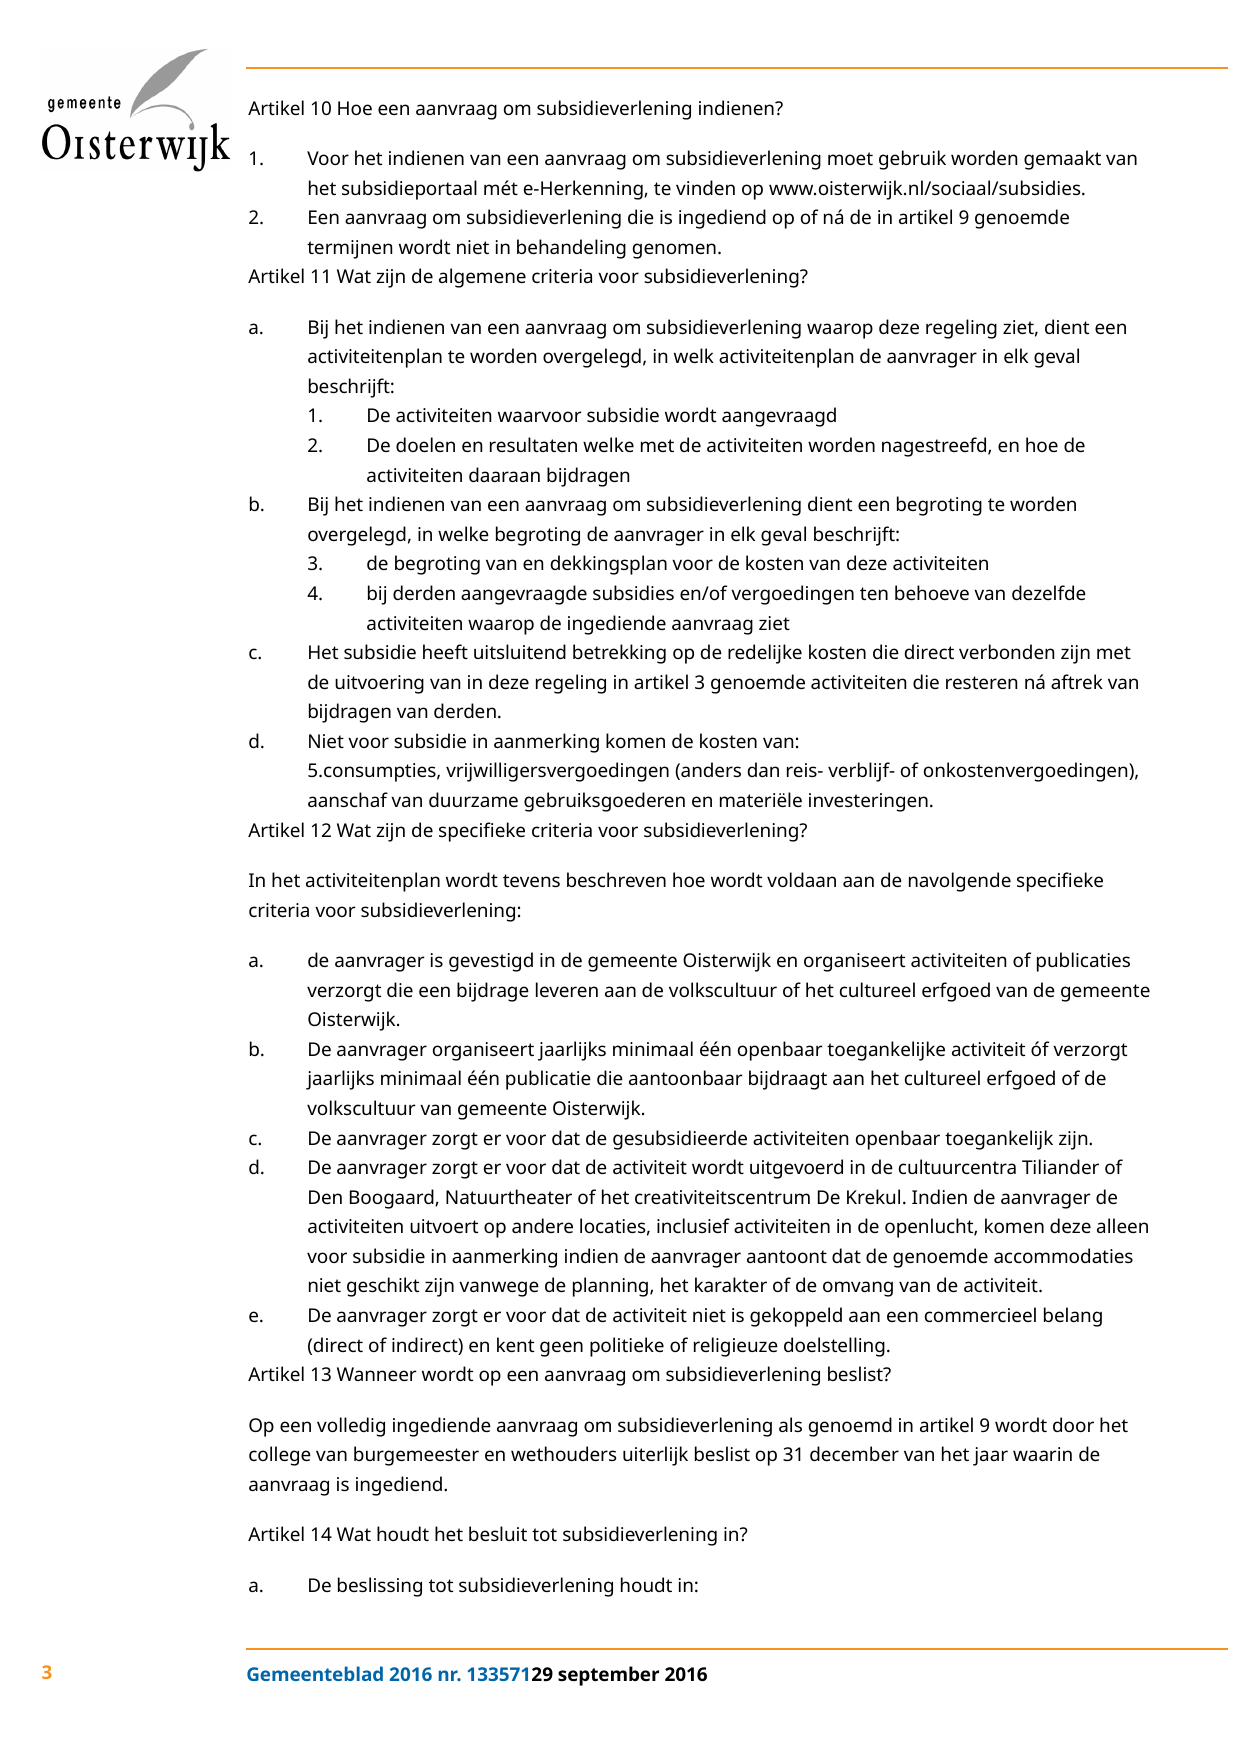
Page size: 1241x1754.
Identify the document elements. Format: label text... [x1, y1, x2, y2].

list De aanvrager zorgt er voor dat de gesubsidieerde activiteiten openbaar toegankelijk zijn. [248, 1125, 1152, 1151]
list Bij het indienen van een aanvraag om subsidieverlening waarop deze regeling ziet, dient een activiteitenplan te worden overgelegd, in welk activiteitenplan de aanvrager in elk geval beschrijft: [248, 314, 1152, 399]
list Een aanvraag om subsidieverlening die is ingediend op of ná de in artikel 9 genoemde termijnen wordt niet in behandeling genomen. [248, 204, 1152, 260]
list Voor het indienen van een aanvraag om subsidieverlening moet gebruik worden gemaakt van het subsidieportaal mét e-Herkenning, te vinden op www.oisterwijk.nl/sociaal/subsidies. [248, 145, 1152, 201]
list 5.consumpties, vrijwilligersvergoedingen (anders dan reis- verblijf- of onkostenvergoedingen), aanschaf van duurzame gebruiksgoederen en materiële investeringen. [248, 758, 1152, 813]
text Artikel 11 Wat zijn de algemene criteria voor subsidieverlening? [248, 263, 1152, 289]
list De aanvrager zorgt er voor dat de activiteit niet is gekoppeld aan een commercieel belang (direct of indirect) en kent geen politieke of religieuze doelstelling. [248, 1302, 1152, 1358]
text Artikel 12 Wat zijn de specifieke criteria voor subsidieverlening? [248, 817, 1152, 843]
list De beslissing tot subsidieverlening houdt in: [248, 1572, 1152, 1598]
text Artikel 14 Wat houdt het besluit tot subsidieverlening in? [248, 1521, 1152, 1547]
list Bij het indienen van een aanvraag om subsidieverlening dient een begroting te worden overgelegd, in welke begroting de aanvrager in elk geval beschrijft: [248, 491, 1152, 547]
list De aanvrager zorgt er voor dat de activiteit wordt uitgevoerd in de cultuurcentra Tiliander of Den Boogaard, Natuurtheater of het creativiteitscentrum De Krekul. Indien de aanvrager de activiteiten uitvoert op andere locaties, inclusief activiteiten in de openlucht, komen deze alleen voor subsidie in aanmerking indien de aanvrager aantoont dat de genoemde accommodaties niet geschikt zijn vanwege de planning, het karakter of de omvang van de activiteit. [248, 1154, 1152, 1298]
list Het subsidie heeft uitsluitend betrekking op de redelijke kosten die direct verbonden zijn met de uitvoering van in deze regeling in artikel 3 genoemde activiteiten die resteren ná aftrek van bijdragen van derden. [248, 639, 1152, 724]
list De activiteiten waarvoor subsidie wordt aangevraagd [307, 403, 1152, 428]
list de aanvrager is gevestigd in de gemeente Oisterwijk en organiseert activiteiten of publicaties verzorgt die een bijdrage leveren aan de volkscultuur of het cultureel erfgoed van de gemeente Oisterwijk. [248, 947, 1152, 1032]
list De aanvrager organiseert jaarlijks minimaal één openbaar toegankelijke activiteit óf verzorgt jaarlijks minimaal één publicatie die aantoonbaar bijdraagt aan het cultureel erfgoed of de volkscultuur van gemeente Oisterwijk. [248, 1036, 1152, 1121]
list De doelen en resultaten welke met de activiteiten worden nagestreefd, en hoe de activiteiten daaraan bijdragen [307, 432, 1152, 488]
text Op een volledig ingediende aanvraag om subsidieverlening als genoemd in artikel 9 wordt door het college van burgemeester en wethouders uiterlijk beslist op 31 december van het jaar waarin de aanvraag is ingediend. [248, 1412, 1152, 1497]
list bij derden aangevraagde subsidies en/of vergoedingen ten behoeve van dezelfde activiteiten waarop de ingediende aanvraag ziet [307, 580, 1152, 636]
list Niet voor subsidie in aanmerking komen de kosten van: [248, 728, 1152, 754]
picture [41, 47, 231, 172]
text Artikel 13 Wanneer wordt op een aanvraag om subsidieverlening beslist? [248, 1361, 1152, 1387]
text In het activiteitenplan wordt tevens beschreven hoe wordt voldaan aan de navolgende specifieke criteria voor subsidieverlening: [248, 867, 1152, 923]
text Artikel 10 Hoe een aanvraag om subsidieverlening indienen? [248, 95, 1152, 121]
list de begroting van en dekkingsplan voor de kosten van deze activiteiten [307, 551, 1152, 576]
